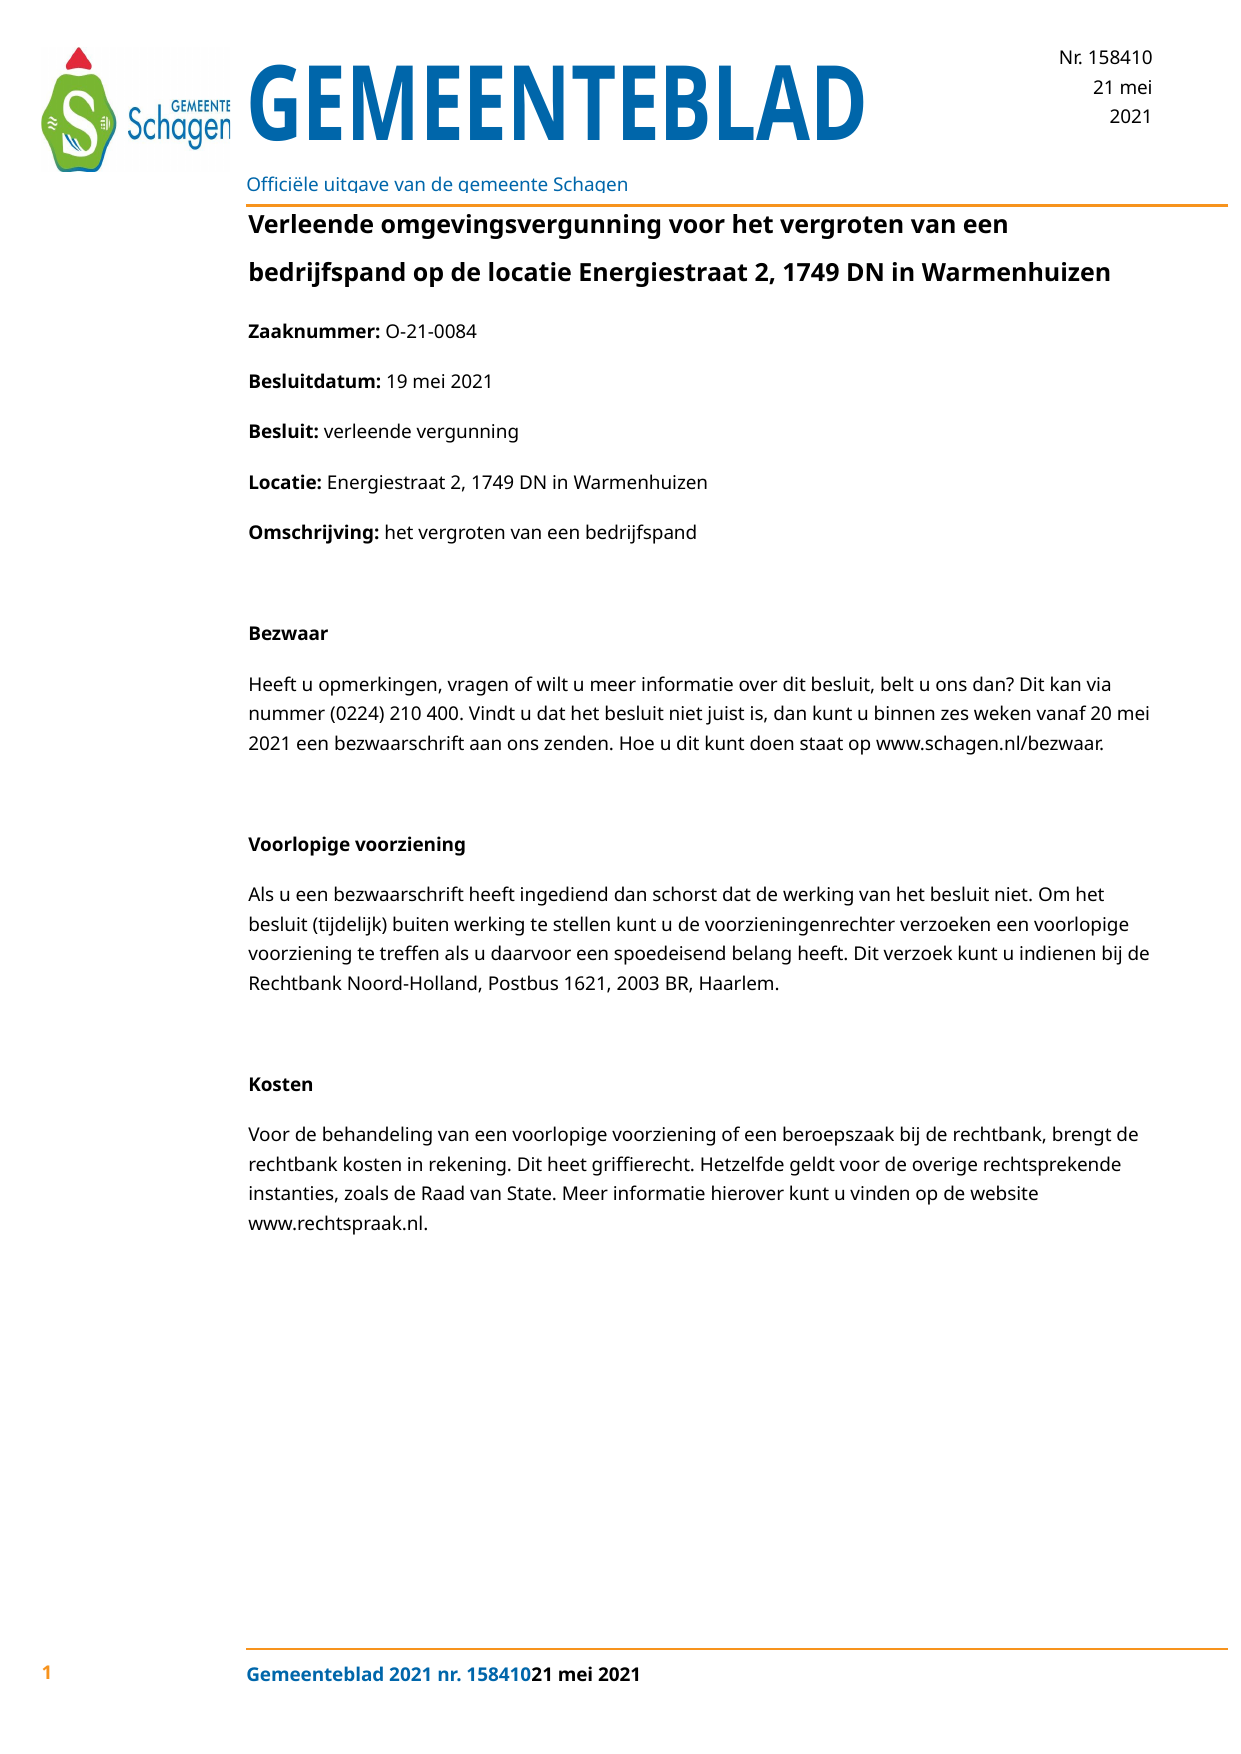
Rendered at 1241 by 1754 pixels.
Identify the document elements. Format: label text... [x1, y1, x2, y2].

text Omschrijving: het vergroten van een bedrijfspand [248, 519, 1152, 545]
text Kosten [248, 1071, 1152, 1097]
text Heeft u opmerkingen, vragen of wilt u meer informatie over dit besluit, belt u ons dan? Dit kan via nummer (0224) 210 400. Vindt u dat het besluit niet juist is, dan kunt u binnen zes weken vanaf 20 mei 2021 een bezwaarschrift aan ons zenden. Hoe u dit kunt doen staat op www.schagen.nl/bezwaar. [248, 671, 1152, 756]
text Als u een bezwaarschrift heeft ingediend dan schorst dat de werking van het besluit niet. Om het besluit (tijdelijk) buiten werking te stellen kunt u de voorzieningenrechter verzoeken een voorlopige voorziening te treffen als u daarvoor een spoedeisend belang heeft. Dit verzoek kunt u indienen bij de Rechtbank Noord-Holland, Postbus 1621, 2003 BR, Haarlem. [248, 881, 1152, 996]
text Bezwaar [248, 620, 1152, 646]
text Verleende omgevingsvergunning voor het vergroten van een bedrijfspand op de locatie Energiestraat 2, 1749 DN in Warmenhuizen [248, 207, 1152, 288]
text Locatie: Energiestraat 2, 1749 DN in Warmenhuizen [248, 469, 1152, 495]
text Besluit: verleende vergunning [248, 419, 1152, 444]
text Zaaknummer: O-21-0084 [248, 318, 1152, 344]
text Besluitdatum: 19 mei 2021 [248, 368, 1152, 394]
picture [41, 47, 231, 172]
text Voorlopige voorziening [248, 831, 1152, 857]
text Voor de behandeling van een voorlopige voorziening of een beroepszaak bij de rechtbank, brengt de rechtbank kosten in rekening. Dit heet griffierecht. Hetzelfde geldt voor de overige rechtsprekende instanties, zoals de Raad van State. Meer informatie hierover kunt u vinden op de website www.rechtspraak.nl. [248, 1121, 1152, 1236]
